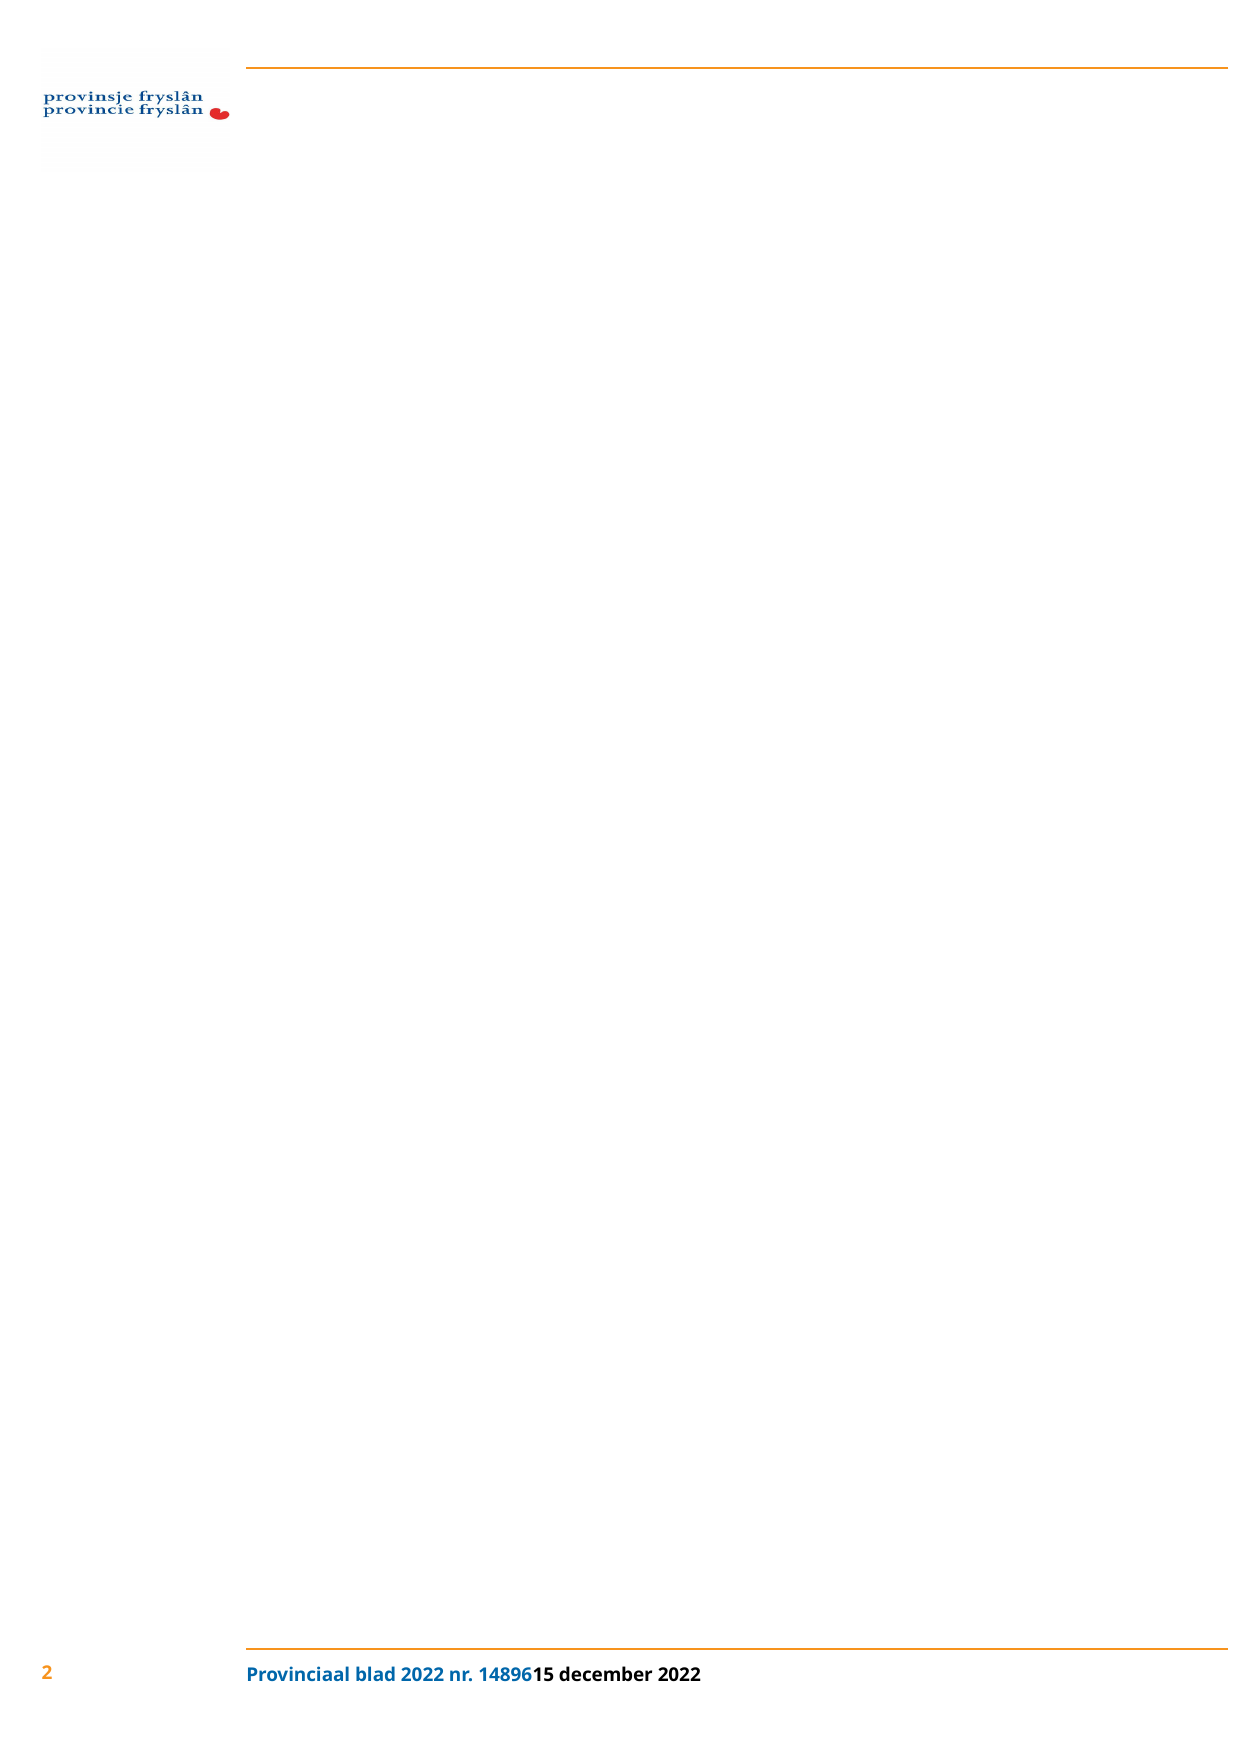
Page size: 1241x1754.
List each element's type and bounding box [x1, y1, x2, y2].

picture [41, 47, 231, 172]
